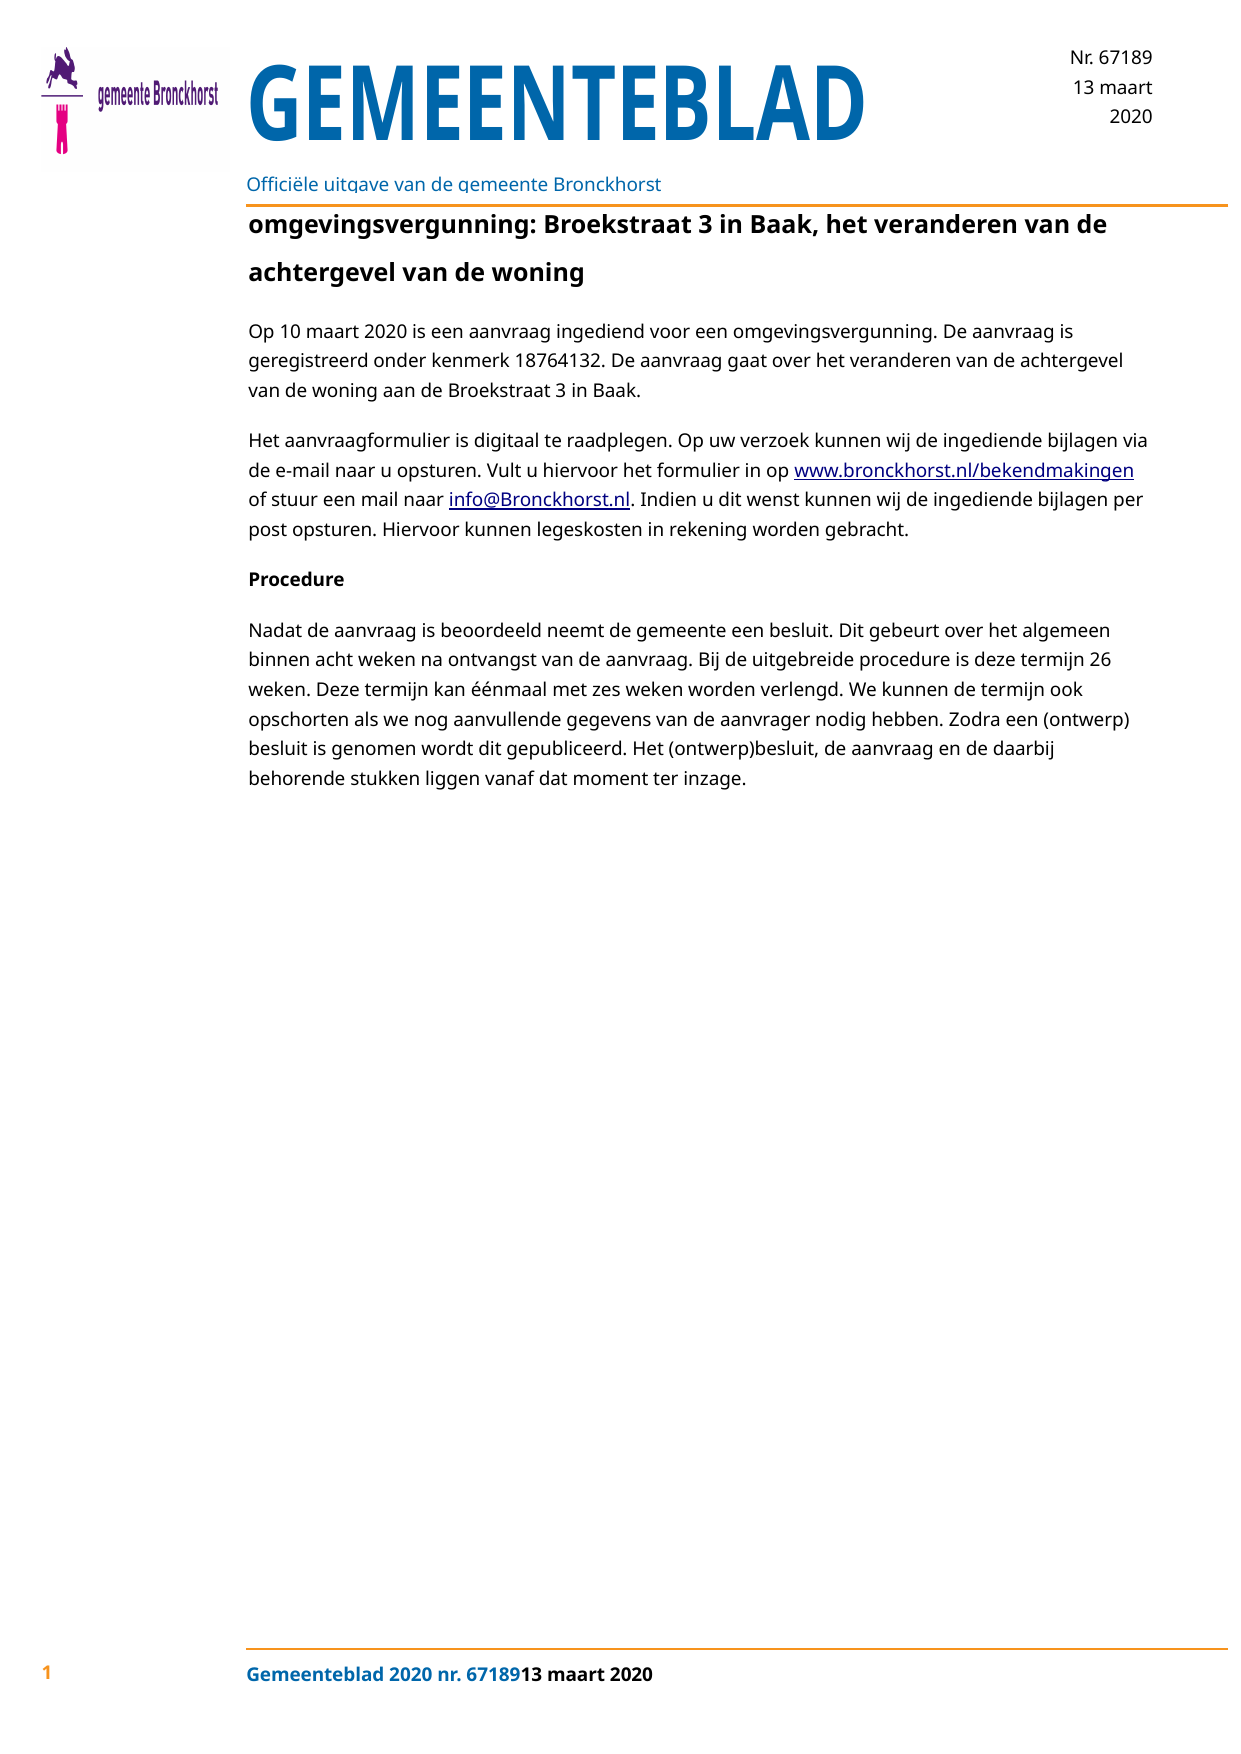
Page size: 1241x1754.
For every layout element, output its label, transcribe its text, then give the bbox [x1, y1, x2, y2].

text Nadat de aanvraag is beoordeeld neemt de gemeente een besluit. Dit gebeurt over het algemeen binnen acht weken na ontvangst van de aanvraag. Bij de uitgebreide procedure is deze termijn 26 weken. Deze termijn kan éénmaal met zes weken worden verlengd. We kunnen de termijn ook opschorten als we nog aanvullende gegevens van de aanvrager nodig hebben. Zodra een (ontwerp) besluit is genomen wordt dit gepubliceerd. Het (ontwerp)besluit, de aanvraag en de daarbij behorende stukken liggen vanaf dat moment ter inzage. [248, 617, 1152, 791]
text omgevingsvergunning: Broekstraat 3 in Baak, het veranderen van de achtergevel van de woning [248, 207, 1152, 288]
text Op 10 maart 2020 is een aanvraag ingediend voor een omgevingsvergunning. De aanvraag is geregistreerd onder kenmerk 18764132. De aanvraag gaat over het veranderen van de achtergevel van de woning aan de Broekstraat 3 in Baak. [248, 318, 1152, 403]
picture [41, 47, 231, 172]
text Het aanvraagformulier is digitaal te raadplegen. Op uw verzoek kunnen wij de ingediende bijlagen via de e-mail naar u opsturen. Vult u hiervoor het formulier in op www.bronckhorst.nl/bekendmakingen of stuur een mail naar info@Bronckhorst.nl. Indien u dit wenst kunnen wij de ingediende bijlagen per post opsturen. Hiervoor kunnen legeskosten in rekening worden gebracht. [248, 427, 1152, 542]
text Procedure [248, 567, 1152, 592]
